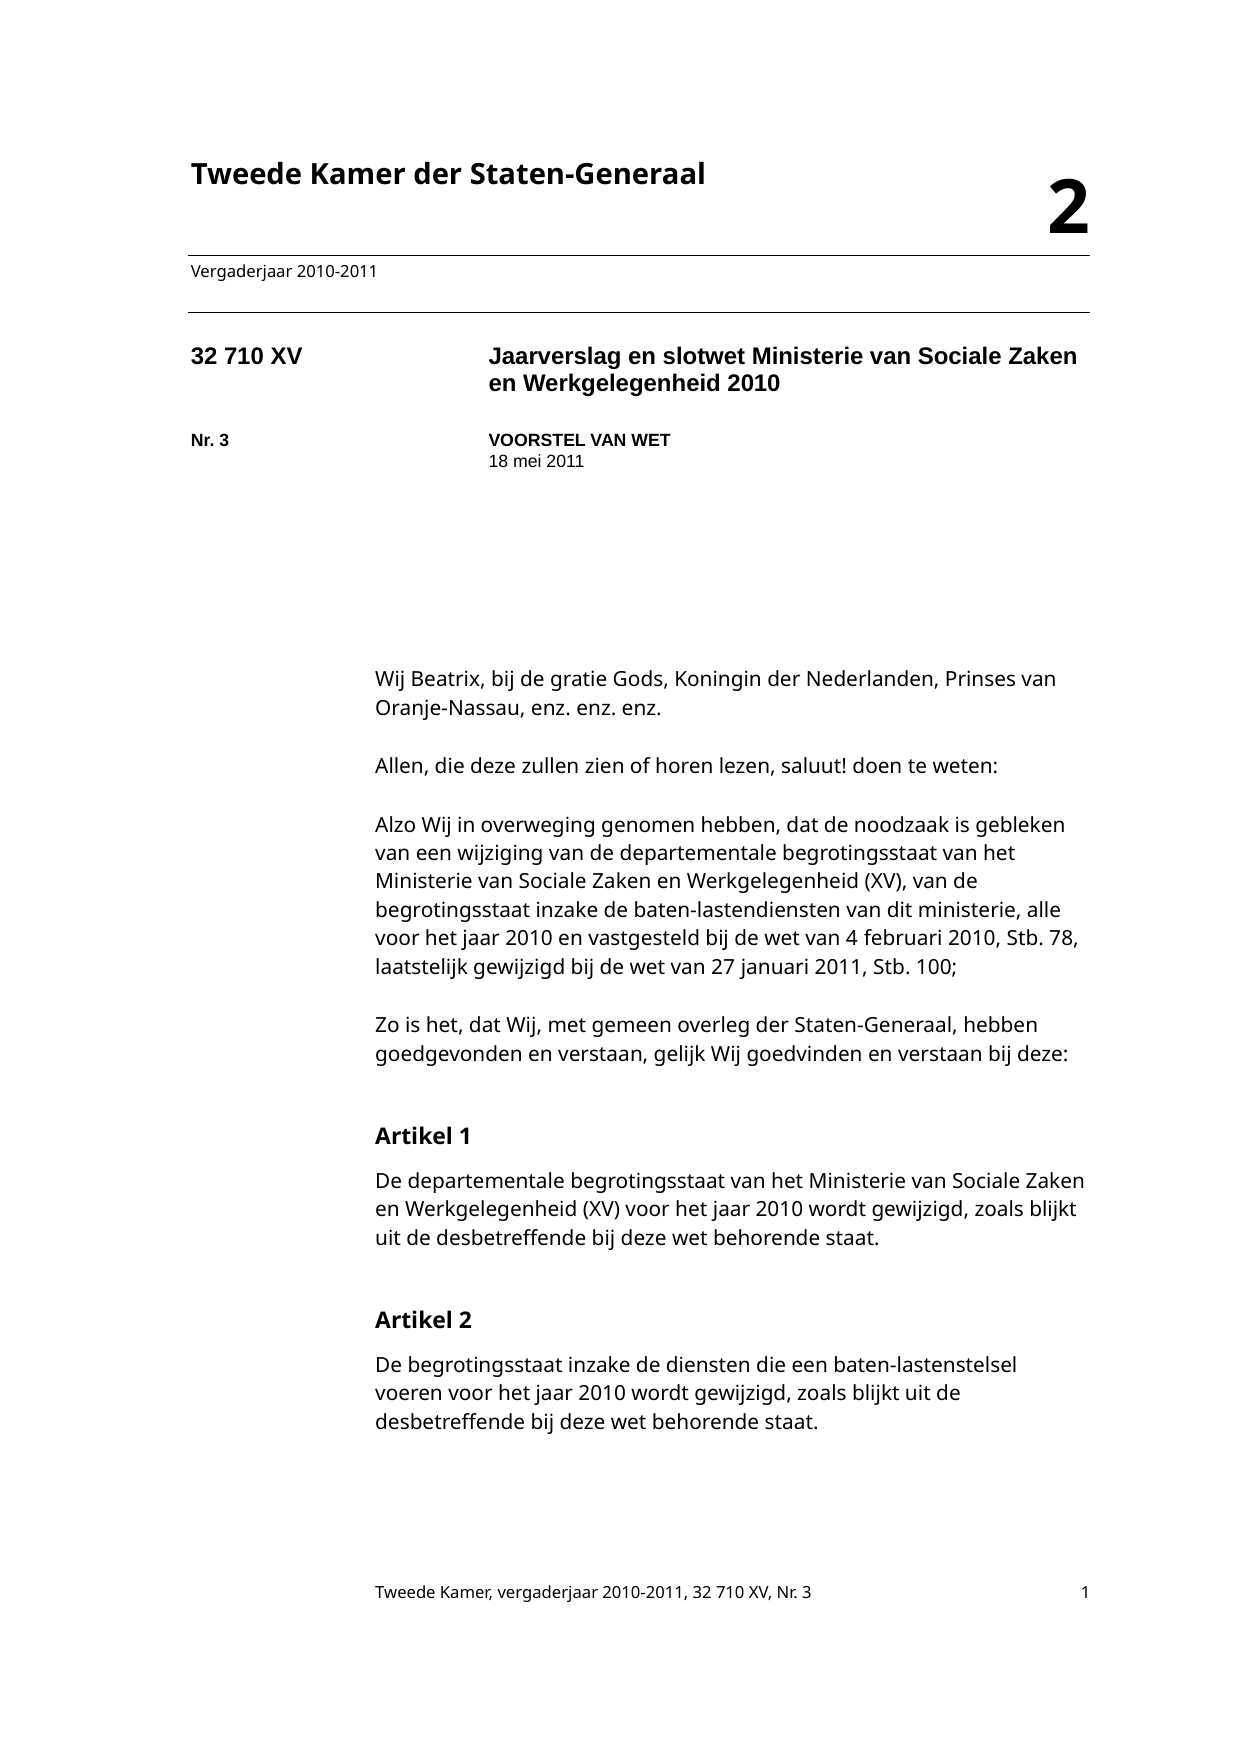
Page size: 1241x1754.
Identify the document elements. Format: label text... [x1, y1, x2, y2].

subtitle Artikel 2 [375, 1304, 1090, 1335]
table_cell Jaarverslag en slotwet Ministerie van Sociale Zaken en Werkgelegenheid 2010 [485, 339, 1090, 427]
table_cell 32 710 XV [188, 339, 485, 427]
text De departementale begrotingsstaat van het Ministerie van Sociale Zaken en Werkgelegenheid (XV) voor het jaar 2010 wordt gewijzigd, zoals blijkt uit de desbetreffende bij deze wet behorende staat. [375, 1166, 1090, 1251]
text Alzo Wij in overweging genomen hebben, dat de noodzaak is gebleken van een wijziging van de departementale begrotingsstaat van het Ministerie van Sociale Zaken en Werkgelegenheid (XV), van de begrotingsstaat inzake de baten-lastendiensten van dit ministerie, alle voor het jaar 2010 en vastgesteld bij de wet van 4 februari 2010, Stb. 78, laatstelijk gewijzigd bij de wet van 27 januari 2011, Stb. 100; [375, 810, 1090, 980]
text Zo is het, dat Wij, met gemeen overleg der Staten-Generaal, hebben goedgevonden en verstaan, gelijk Wij goedvinden en verstaan bij deze: [375, 1010, 1090, 1067]
text Allen, die deze zullen zien of horen lezen, saluut! doen te weten: [375, 751, 1090, 780]
table_cell [485, 256, 1090, 312]
table_header 2 [910, 150, 1090, 255]
subtitle Artikel 1 [375, 1120, 1090, 1151]
table_header Tweede Kamer der Staten-Generaal [188, 150, 909, 255]
table_cell VOORSTEL VAN WET 18 mei 2011 [485, 427, 1090, 546]
text Wij Beatrix, bij de gratie Gods, Koningin der Nederlanden, Prinses van Oranje-Nassau, enz. enz. enz. [375, 664, 1090, 721]
table_cell [485, 313, 1090, 339]
table_cell Nr. 3 [188, 427, 485, 546]
text De begrotingsstaat inzake de diensten die een baten-lastenstelsel voeren voor het jaar 2010 wordt gewijzigd, zoals blijkt uit de desbetreffende bij deze wet behorende staat. [375, 1350, 1090, 1435]
table_cell Vergaderjaar 2010-2011 [188, 256, 485, 312]
table_cell [188, 313, 485, 339]
